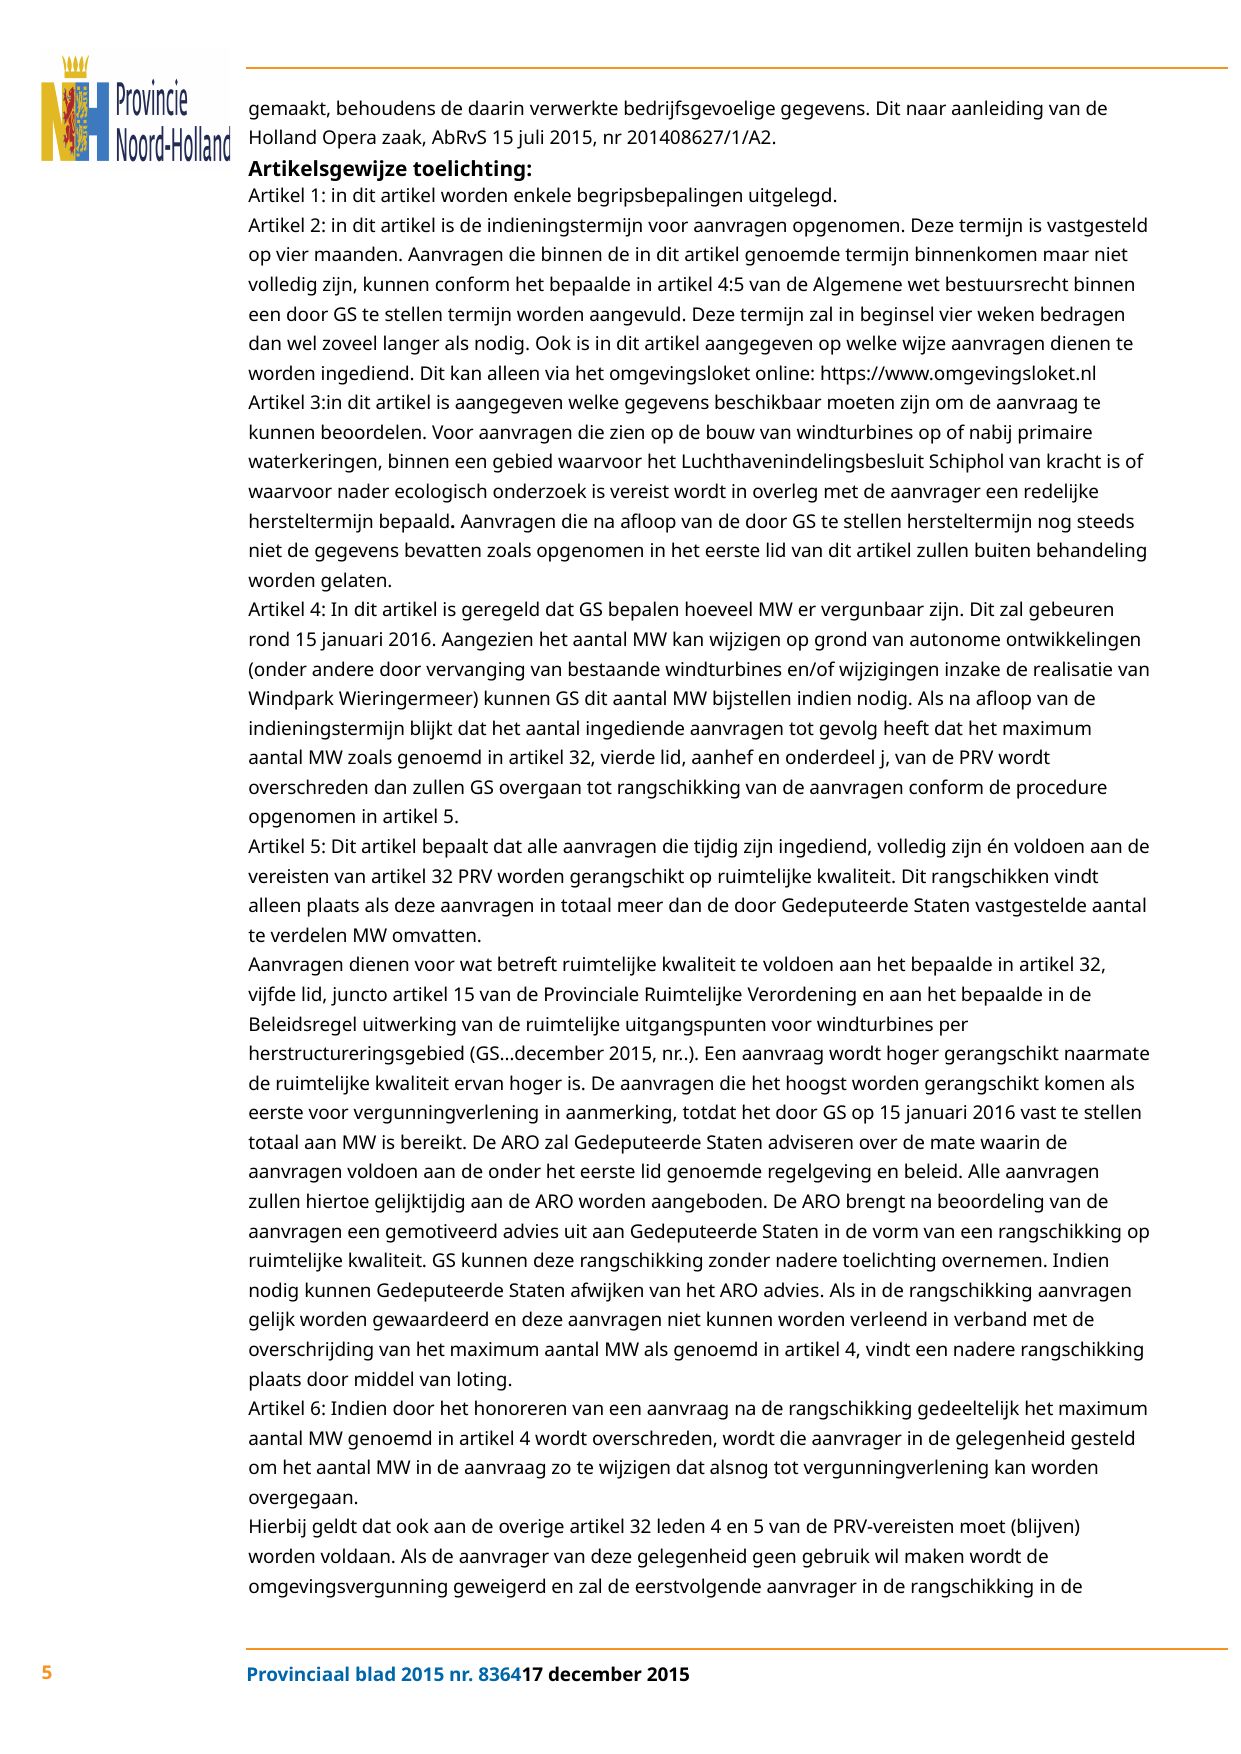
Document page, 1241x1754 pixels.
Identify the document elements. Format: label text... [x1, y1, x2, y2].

text gemaakt, behoudens de daarin verwerkte bedrijfsgevoelige gegevens. Dit naar aanleiding van de Holland Opera zaak, AbRvS 15 juli 2015, nr 201408627/1/A2. [248, 95, 1152, 150]
text Artikelsgewijze toelichting: [248, 154, 1152, 182]
text Aanvragen dienen voor wat betreft ruimtelijke kwaliteit te voldoen aan het bepaalde in artikel 32, vijfde lid, juncto artikel 15 van de Provinciale Ruimtelijke Verordening en aan het bepaalde in de Beleidsregel uitwerking van de ruimtelijke uitgangspunten voor windturbines per herstructureringsgebied (GS…december 2015, nr..). Een aanvraag wordt hoger gerangschikt naarmate de ruimtelijke kwaliteit ervan hoger is. De aanvragen die het hoogst worden gerangschikt komen als eerste voor vergunningverlening in aanmerking, totdat het door GS op 15 januari 2016 vast te stellen totaal aan MW is bereikt. De ARO zal Gedeputeerde Staten adviseren over de mate waarin de aanvragen voldoen aan de onder het eerste lid genoemde regelgeving en beleid. Alle aanvragen zullen hiertoe gelijktijdig aan de ARO worden aangeboden. De ARO brengt na beoordeling van de aanvragen een gemotiveerd advies uit aan Gedeputeerde Staten in de vorm van een rangschikking op ruimtelijke kwaliteit. GS kunnen deze rangschikking zonder nadere toelichting overnemen. Indien nodig kunnen Gedeputeerde Staten afwijken van het ARO advies. Als in de rangschikking aanvragen gelijk worden gewaardeerd en deze aanvragen niet kunnen worden verleend in verband met de overschrijding van het maximum aantal MW als genoemd in artikel 4, vindt een nadere rangschikking plaats door middel van loting. [248, 952, 1152, 1391]
text Hierbij geldt dat ook aan de overige artikel 32 leden 4 en 5 van de PRV-vereisten moet (blijven) worden voldaan. Als de aanvrager van deze gelegenheid geen gebruik wil maken wordt de omgevingsvergunning geweigerd en zal de eerstvolgende aanvrager in de rangschikking in de [248, 1514, 1152, 1598]
picture [41, 47, 231, 172]
text Artikel 2: in dit artikel is de indieningstermijn voor aanvragen opgenomen. Deze termijn is vastgesteld op vier maanden. Aanvragen die binnen de in dit artikel genoemde termijn binnenkomen maar niet volledig zijn, kunnen conform het bepaalde in artikel 4:5 van de Algemene wet bestuursrecht binnen een door GS te stellen termijn worden aangevuld. Deze termijn zal in beginsel vier weken bedragen dan wel zoveel langer als nodig. Ook is in dit artikel aangegeven op welke wijze aanvragen dienen te worden ingediend. Dit kan alleen via het omgevingsloket online: https://www.omgevingsloket.nl [248, 212, 1152, 386]
text Artikel 6: Indien door het honoreren van een aanvraag na de rangschikking gedeeltelijk het maximum aantal MW genoemd in artikel 4 wordt overschreden, wordt die aanvrager in de gelegenheid gesteld om het aantal MW in de aanvraag zo te wijzigen dat alsnog tot vergunningverlening kan worden overgegaan. [248, 1395, 1152, 1510]
text Artikel 5: Dit artikel bepaalt dat alle aanvragen die tijdig zijn ingediend, volledig zijn én voldoen aan de vereisten van artikel 32 PRV worden gerangschikt op ruimtelijke kwaliteit. Dit rangschikken vindt alleen plaats als deze aanvragen in totaal meer dan de door Gedeputeerde Staten vastgestelde aantal te verdelen MW omvatten. [248, 833, 1152, 948]
text Artikel 3:in dit artikel is aangegeven welke gegevens beschikbaar moeten zijn om de aanvraag te kunnen beoordelen. Voor aanvragen die zien op de bouw van windturbines op of nabij primaire waterkeringen, binnen een gebied waarvoor het Luchthavenindelingsbesluit Schiphol van kracht is of waarvoor nader ecologisch onderzoek is vereist wordt in overleg met de aanvrager een redelijke hersteltermijn bepaald. Aanvragen die na afloop van de door GS te stellen hersteltermijn nog steeds niet de gegevens bevatten zoals opgenomen in het eerste lid van dit artikel zullen buiten behandeling worden gelaten. [248, 389, 1152, 593]
text Artikel 4: In dit artikel is geregeld dat GS bepalen hoeveel MW er vergunbaar zijn. Dit zal gebeuren rond 15 januari 2016. Aangezien het aantal MW kan wijzigen op grond van autonome ontwikkelingen (onder andere door vervanging van bestaande windturbines en/of wijzigingen inzake de realisatie van Windpark Wieringermeer) kunnen GS dit aantal MW bijstellen indien nodig. Als na afloop van de indieningstermijn blijkt dat het aantal ingediende aanvragen tot gevolg heeft dat het maximum aantal MW zoals genoemd in artikel 32, vierde lid, aanhef en onderdeel j, van de PRV wordt overschreden dan zullen GS overgaan tot rangschikking van de aanvragen conform de procedure opgenomen in artikel 5. [248, 597, 1152, 829]
text Artikel 1: in dit artikel worden enkele begripsbepalingen uitgelegd. [248, 182, 1152, 208]
